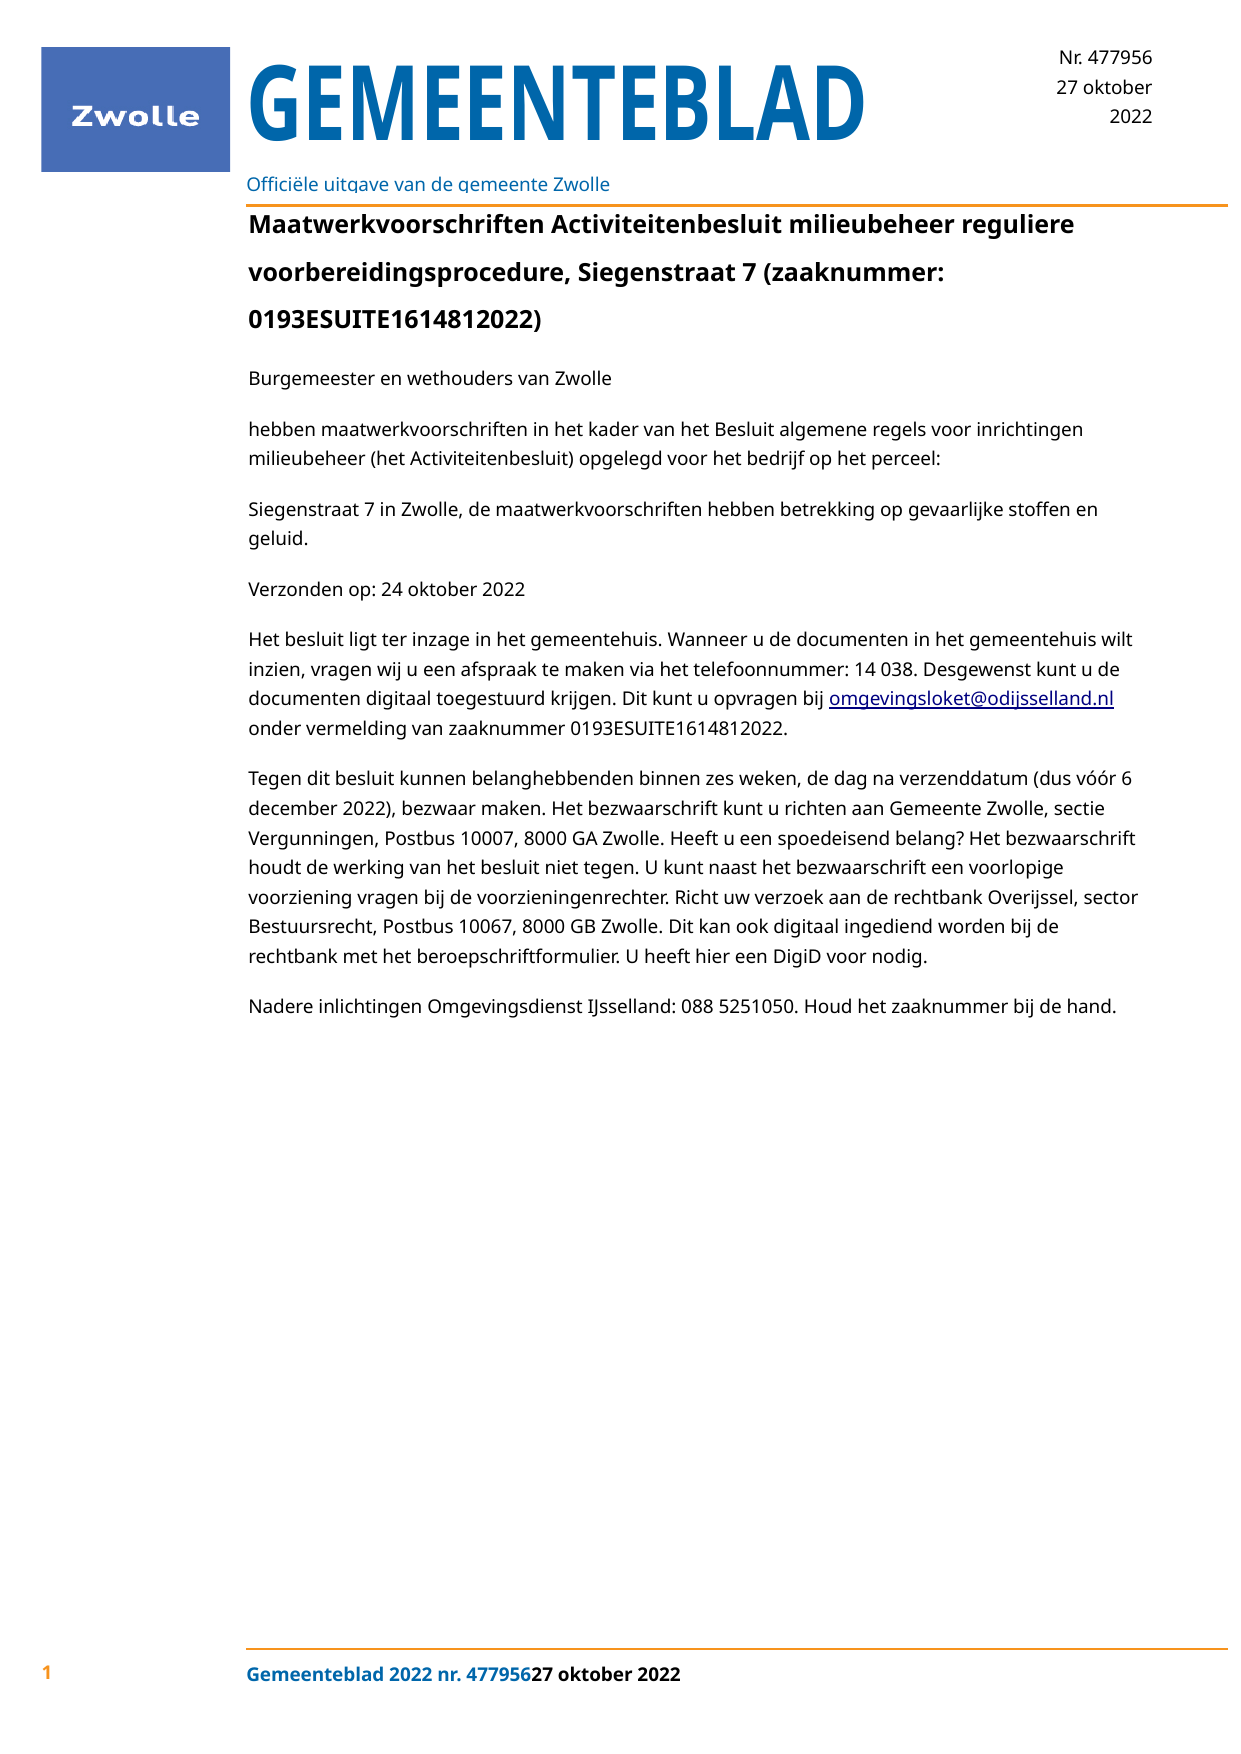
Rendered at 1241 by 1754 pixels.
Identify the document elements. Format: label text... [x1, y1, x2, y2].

text Siegenstraat 7 in Zwolle, de maatwerkvoorschriften hebben betrekking op gevaarlijke stoffen en geluid. [248, 496, 1152, 551]
text Maatwerkvoorschriften Activiteitenbesluit milieubeheer reguliere voorbereidingsprocedure, Siegenstraat 7 (zaaknummer: 0193ESUITE1614812022) [248, 207, 1152, 336]
text Nadere inlichtingen Omgevingsdienst IJsselland: 088 5251050. Houd het zaaknummer bij de hand. [248, 993, 1152, 1019]
text Het besluit ligt ter inzage in het gemeentehuis. Wanneer u de documenten in het gemeentehuis wilt inzien, vragen wij u een afspraak te maken via het telefoonnummer: 14 038. Desgewenst kunt u de documenten digitaal toegestuurd krijgen. Dit kunt u opvragen bij omgevingsloket@odijsselland.nl onder vermelding van zaaknummer 0193ESUITE1614812022. [248, 626, 1152, 741]
text Tegen dit besluit kunnen belanghebbenden binnen zes weken, de dag na verzenddatum (dus vóór 6 december 2022), bezwaar maken. Het bezwaarschrift kunt u richten aan Gemeente Zwolle, sectie Vergunningen, Postbus 10007, 8000 GA Zwolle. Heeft u een spoedeisend belang? Het bezwaarschrift houdt de werking van het besluit niet tegen. U kunt naast het bezwaarschrift een voorlopige voorziening vragen bij de voorzieningenrechter. Richt uw verzoek aan de rechtbank Overijssel, sector Bestuursrecht, Postbus 10067, 8000 GB Zwolle. Dit kan ook digitaal ingediend worden bij de rechtbank met het beroepschriftformulier. U heeft hier een DigiD voor nodig. [248, 766, 1152, 969]
text Verzonden op: 24 oktober 2022 [248, 576, 1152, 602]
picture [41, 47, 231, 172]
text Burgemeester en wethouders van Zwolle [248, 366, 1152, 391]
text hebben maatwerkvoorschriften in het kader van het Besluit algemene regels voor inrichtingen milieubeheer (het Activiteitenbesluit) opgelegd voor het bedrijf op het perceel: [248, 416, 1152, 471]
